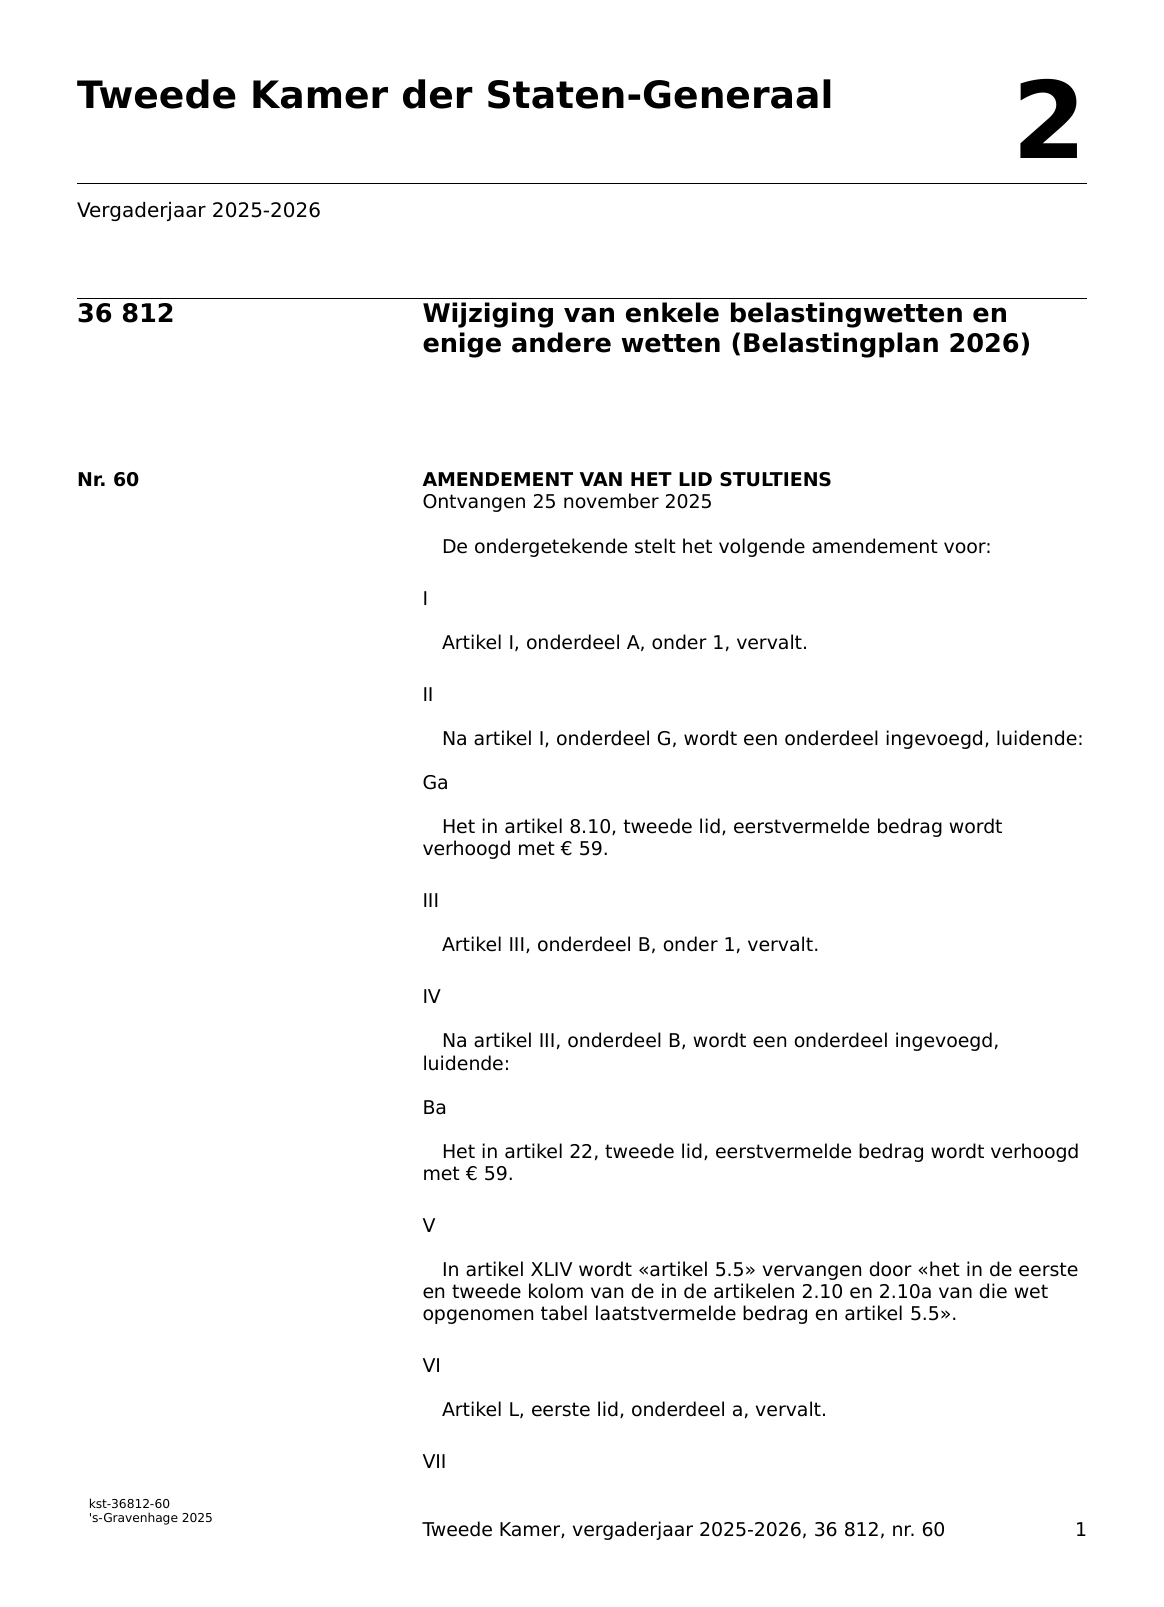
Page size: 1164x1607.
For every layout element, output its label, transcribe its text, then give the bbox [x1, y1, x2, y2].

text In artikel XLIV wordt «artikel 5.5» vervangen door «het in de eerste en tweede kolom van de in de artikelen 2.10 en 2.10a van die wet opgenomen tabel laatstvermelde bedrag en artikel 5.5». [422, 1259, 1087, 1325]
text Na artikel III, onderdeel B, wordt een onderdeel ingevoegd, luidende: [422, 1030, 1087, 1074]
text Artikel III, onderdeel B, onder 1, vervalt. [422, 934, 1087, 956]
text Artikel I, onderdeel A, onder 1, vervalt. [422, 632, 1087, 654]
subtitle III [422, 890, 1087, 912]
text Artikel L, eerste lid, onderdeel a, vervalt. [422, 1399, 1087, 1421]
table_cell Vergaderjaar 2025-2026 [77, 184, 1087, 298]
text kst-36812-60 [88, 1497, 323, 1511]
text 's-Gravenhage 2025 [88, 1511, 323, 1525]
text Na artikel I, onderdeel G, wordt een onderdeel ingevoegd, luidende: [422, 728, 1087, 750]
subtitle IV [422, 986, 1087, 1008]
subtitle VII [422, 1451, 1087, 1473]
subtitle VI [422, 1355, 1087, 1377]
subtitle 36 812 Wijziging van enkele belastingwetten en enige andere wetten (Belastingplan 2026) [77, 299, 1087, 358]
text Het in artikel 8.10, tweede lid, eerstvermelde bedrag wordt verhoogd met € 59. [422, 816, 1087, 860]
text Het in artikel 22, tweede lid, eerstvermelde bedrag wordt verhoogd met € 59. [422, 1141, 1087, 1185]
subtitle II [422, 684, 1087, 706]
table_header Tweede Kamer der Staten-Generaal [77, 59, 886, 183]
subtitle V [422, 1215, 1087, 1237]
text Ga [422, 772, 1087, 794]
subtitle I [422, 587, 1087, 609]
text De ondergetekende stelt het volgende amendement voor: [422, 536, 1087, 557]
table_header 2 [886, 59, 1087, 183]
subtitle Nr. 60 AMENDEMENT VAN HET LID STULTIENS [77, 469, 1087, 491]
text Ba [422, 1097, 1087, 1118]
text Ontvangen 25 november 2025 [422, 491, 1087, 513]
